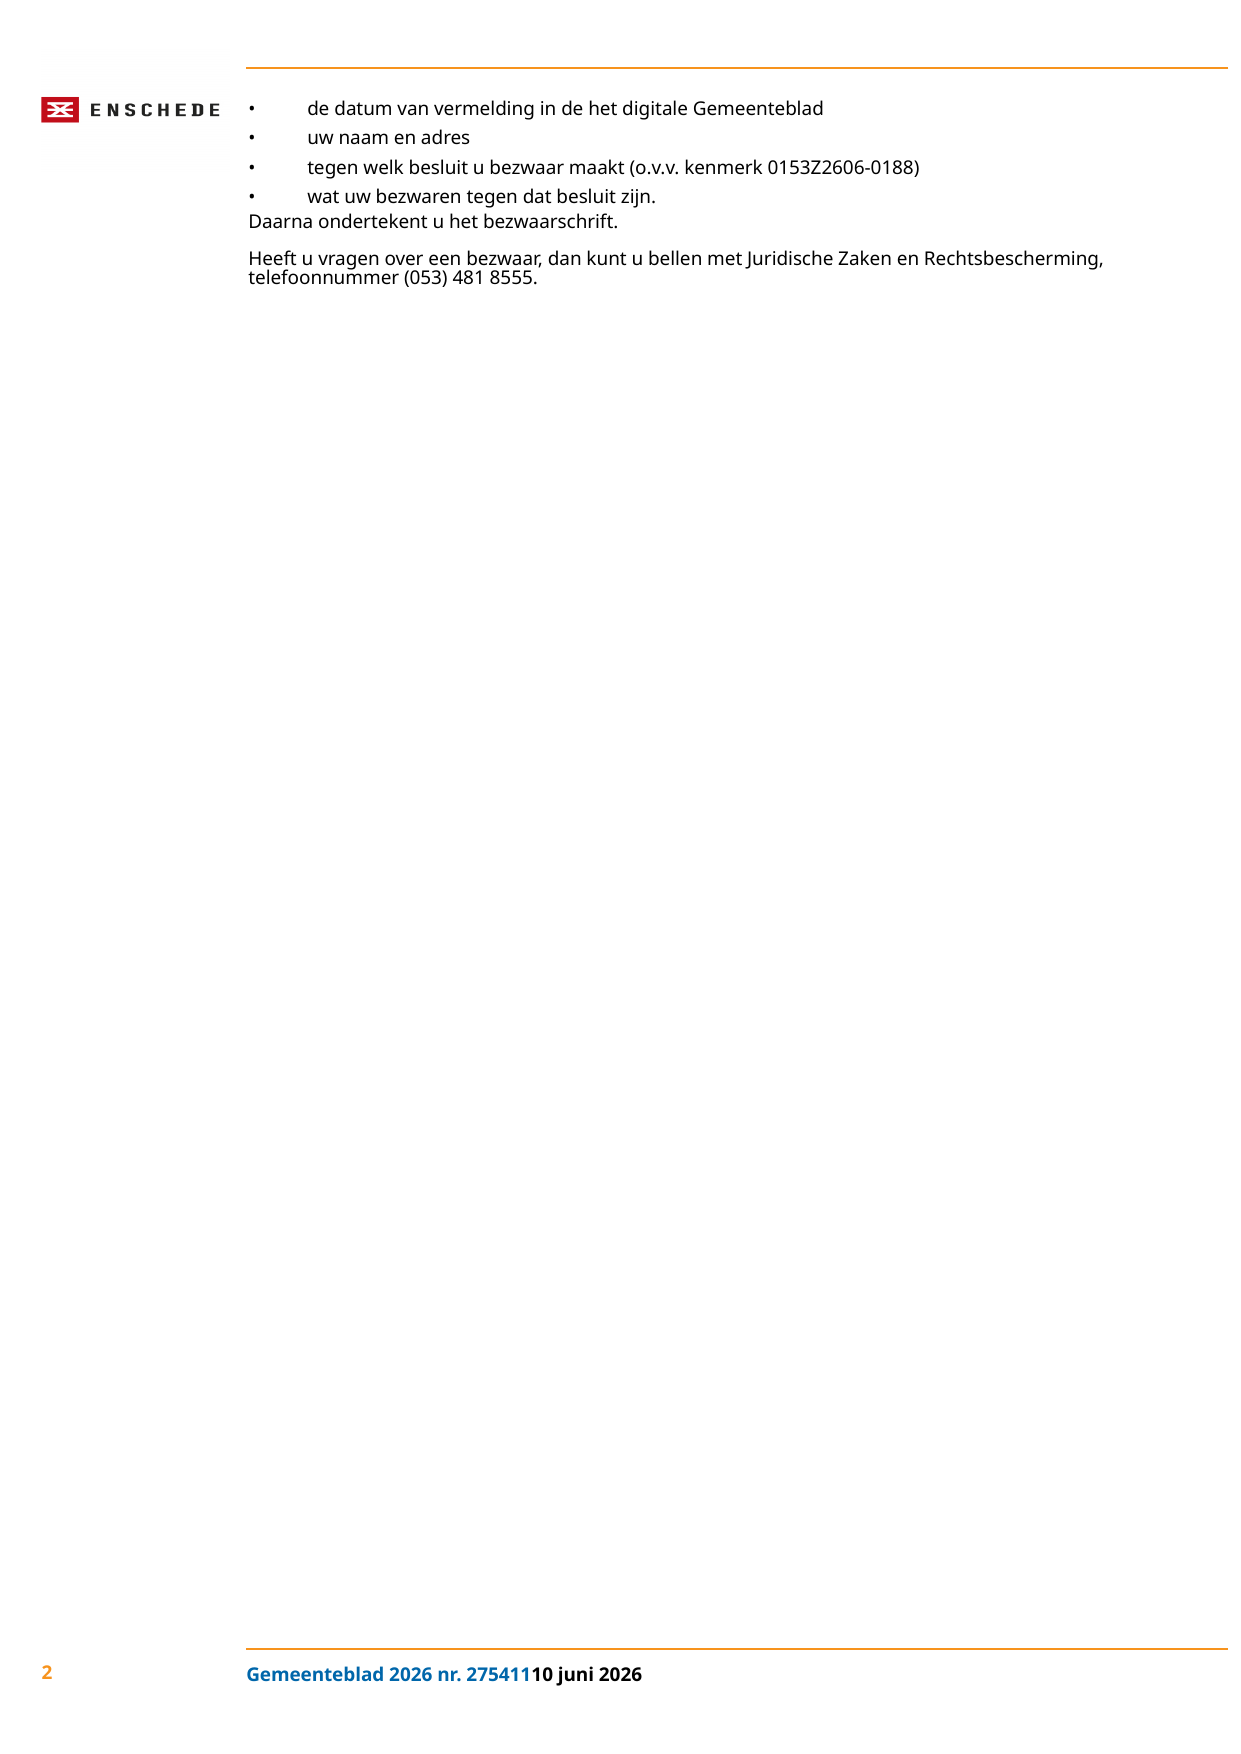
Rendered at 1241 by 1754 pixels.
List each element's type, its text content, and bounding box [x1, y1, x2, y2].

list de datum van vermelding in de het digitale Gemeenteblad [248, 95, 1152, 121]
picture [41, 47, 231, 172]
list tegen welk besluit u bezwaar maakt (o.v.v. kenmerk 0153Z2606-0188) [248, 154, 1152, 180]
list uw naam en adres [248, 124, 1152, 150]
list wat uw bezwaren tegen dat besluit zijn. [248, 183, 1152, 209]
text Heeft u vragen over een bezwaar, dan kunt u bellen met Juridische Zaken en Rechtsbescherming, telefoonnummer (053) 481 8555. [248, 250, 1152, 289]
text Daarna ondertekent u het bezwaarschrift. [248, 213, 1152, 232]
